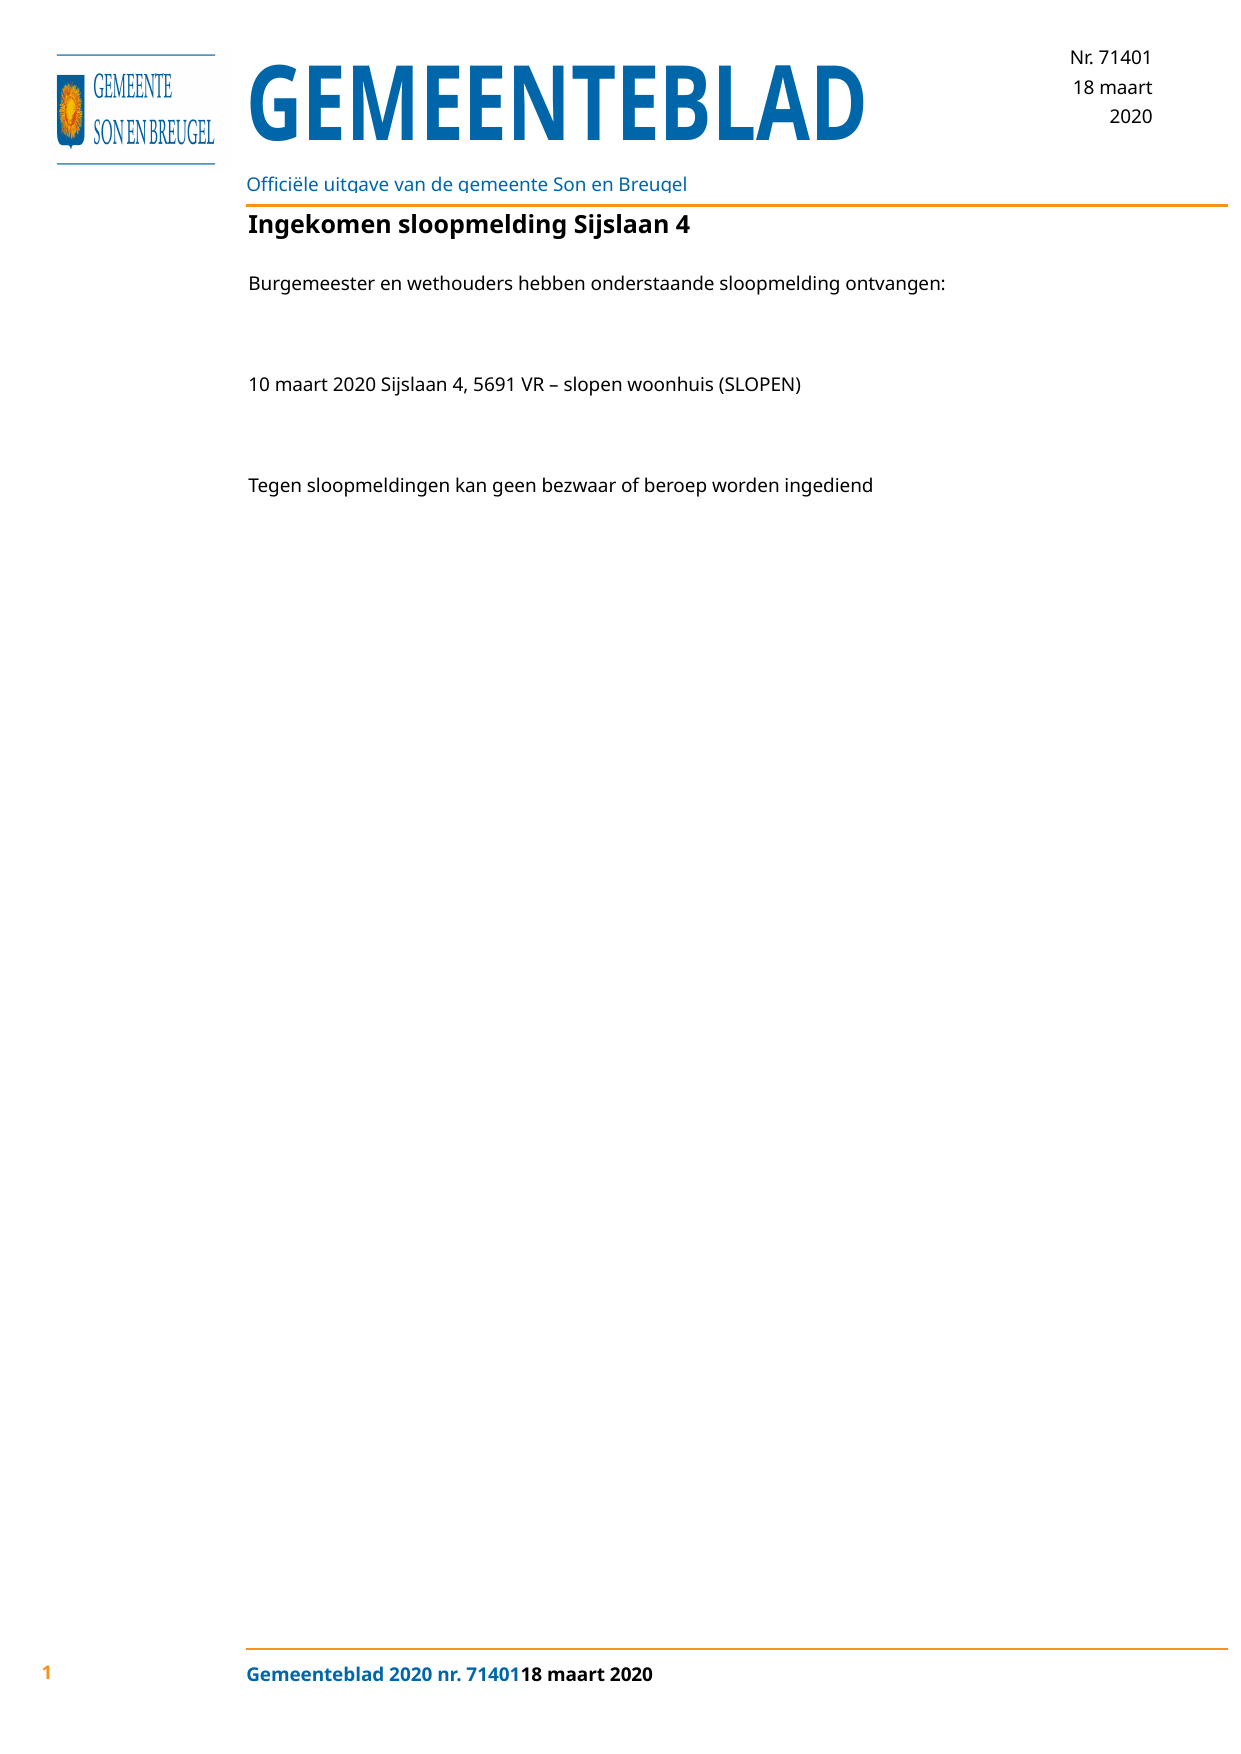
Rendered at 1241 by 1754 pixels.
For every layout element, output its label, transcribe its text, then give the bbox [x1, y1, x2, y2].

text 10 maart 2020 Sijslaan 4, 5691 VR – slopen woonhuis (SLOPEN) [248, 371, 1152, 397]
text Tegen sloopmeldingen kan geen bezwaar of beroep worden ingediend [248, 472, 1152, 498]
text Burgemeester en wethouders hebben onderstaande sloopmelding ontvangen: [248, 270, 1152, 296]
picture [41, 47, 231, 172]
text Ingekomen sloopmelding Sijslaan 4 [248, 207, 1152, 241]
